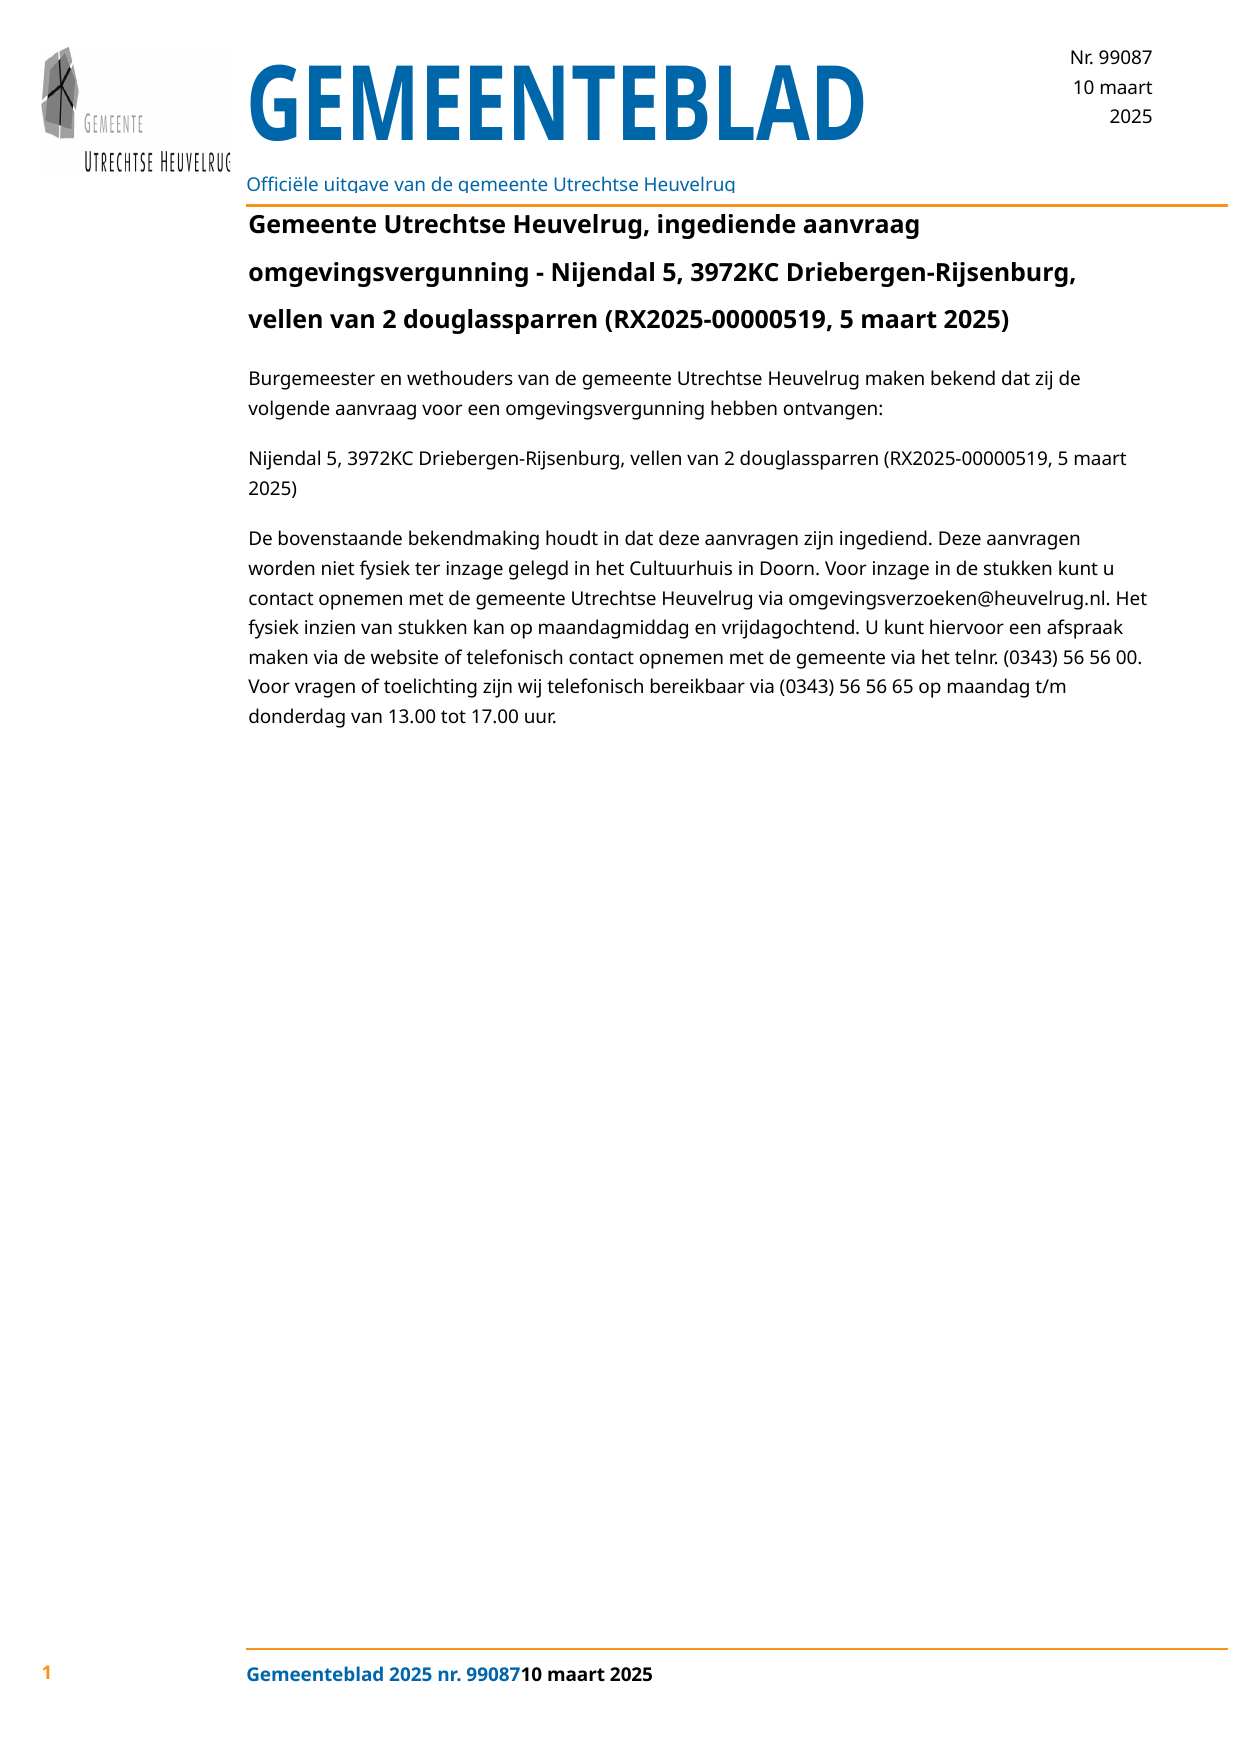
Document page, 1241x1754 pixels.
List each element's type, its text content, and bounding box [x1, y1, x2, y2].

picture [41, 47, 231, 172]
text Burgemeester en wethouders van de gemeente Utrechtse Heuvelrug maken bekend dat zij de volgende aanvraag voor een omgevingsvergunning hebben ontvangen: [248, 366, 1152, 421]
text Gemeente Utrechtse Heuvelrug, ingediende aanvraag omgevingsvergunning - Nijendal 5, 3972KC Driebergen-Rijsenburg, vellen van 2 douglassparren (RX2025-00000519, 5 maart 2025) [248, 207, 1152, 336]
text De bovenstaande bekendmaking houdt in dat deze aanvragen zijn ingediend. Deze aanvragen worden niet fysiek ter inzage gelegd in het Cultuurhuis in Doorn. Voor inzage in de stukken kunt u contact opnemen met de gemeente Utrechtse Heuvelrug via omgevingsverzoeken@heuvelrug.nl. Het fysiek inzien van stukken kan op maandagmiddag en vrijdagochtend. U kunt hiervoor een afspraak maken via de website of telefonisch contact opnemen met de gemeente via het telnr. (0343) 56 56 00. Voor vragen of toelichting zijn wij telefonisch bereikbaar via (0343) 56 56 65 op maandag t/m donderdag van 13.00 tot 17.00 uur. [248, 526, 1152, 729]
text Nijendal 5, 3972KC Driebergen-Rijsenburg, vellen van 2 douglassparren (RX2025-00000519, 5 maart 2025) [248, 446, 1152, 501]
